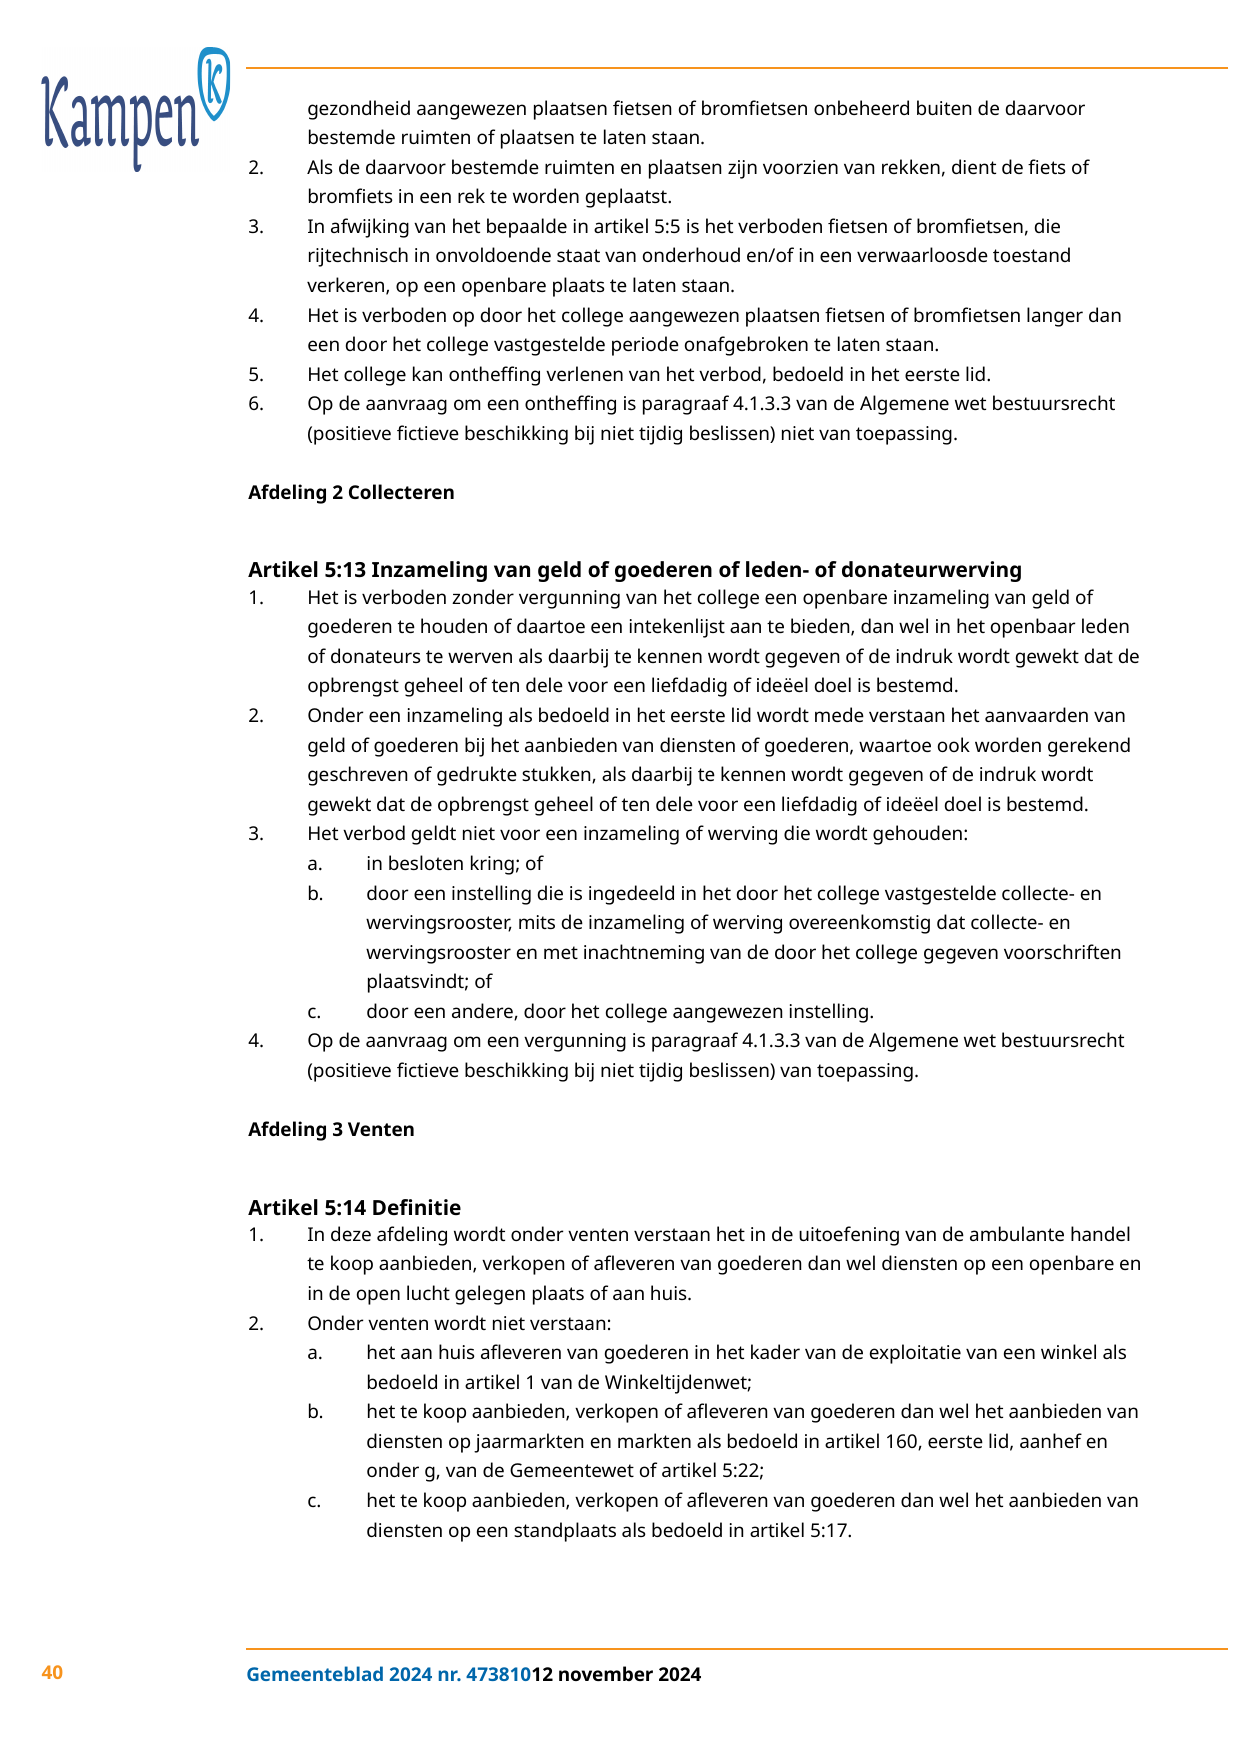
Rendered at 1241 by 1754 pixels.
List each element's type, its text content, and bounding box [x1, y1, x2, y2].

picture [41, 47, 231, 172]
list het te koop aanbieden, verkopen of afleveren van goederen dan wel het aanbieden van diensten op een standplaats als bedoeld in artikel 5:17. [307, 1487, 1152, 1543]
list door een instelling die is ingedeeld in het door het college vastgestelde collecte- en wervingsrooster, mits de inzameling of werving overeenkomstig dat collecte- en wervingsrooster en met inachtneming van de door het college gegeven voorschriften plaatsvindt; of [307, 880, 1152, 994]
text Afdeling 3 Venten [248, 1116, 1152, 1142]
list Het is verboden op door het college aangewezen plaatsen fietsen of bromfietsen langer dan een door het college vastgestelde periode onafgebroken te laten staan. [248, 302, 1152, 357]
list In deze afdeling wordt onder venten verstaan het in de uitoefening van de ambulante handel te koop aanbieden, verkopen of afleveren van goederen dan wel diensten op een openbare en in de open lucht gelegen plaats of aan huis. [248, 1221, 1152, 1306]
list Op de aanvraag om een ontheffing is paragraaf 4.1.3.3 van de Algemene wet bestuursrecht (positieve fictieve beschikking bij niet tijdig beslissen) niet van toepassing. [248, 391, 1152, 446]
list het te koop aanbieden, verkopen of afleveren van goederen dan wel het aanbieden van diensten op jaarmarkten en markten als bedoeld in artikel 160, eerste lid, aanhef en onder g, van de Gemeentewet of artikel 5:22; [307, 1398, 1152, 1483]
list Het college kan ontheffing verlenen van het verbod, bedoeld in het eerste lid. [248, 361, 1152, 387]
list gezondheid aangewezen plaatsen fietsen of bromfietsen onbeheerd buiten de daarvoor bestemde ruimten of plaatsen te laten staan. [248, 95, 1152, 150]
list door een andere, door het college aangewezen instelling. [307, 998, 1152, 1024]
list Het is verboden zonder vergunning van het college een openbare inzameling van geld of goederen te houden of daartoe een intekenlijst aan te bieden, dan wel in het openbaar leden of donateurs te werven als daarbij te kennen wordt gegeven of de indruk wordt gewekt dat de opbrengst geheel of ten dele voor een liefdadig of ideëel doel is bestemd. [248, 584, 1152, 698]
list In afwijking van het bepaalde in artikel 5:5 is het verboden fietsen of bromfietsen, die rijtechnisch in onvoldoende staat van onderhoud en/of in een verwaarloosde toestand verkeren, op een openbare plaats te laten staan. [248, 213, 1152, 298]
text Artikel 5:14 Definitie [248, 1193, 1152, 1221]
text Artikel 5:13 Inzameling van geld of goederen of leden- of donateurwerving [248, 556, 1152, 584]
text Afdeling 2 Collecteren [248, 479, 1152, 505]
list in besloten kring; of [307, 850, 1152, 876]
list Op de aanvraag om een vergunning is paragraaf 4.1.3.3 van de Algemene wet bestuursrecht (positieve fictieve beschikking bij niet tijdig beslissen) van toepassing. [248, 1028, 1152, 1083]
list Onder venten wordt niet verstaan: [248, 1310, 1152, 1336]
list Onder een inzameling als bedoeld in het eerste lid wordt mede verstaan het aanvaarden van geld of goederen bij het aanbieden van diensten of goederen, waartoe ook worden gerekend geschreven of gedrukte stukken, als daarbij te kennen wordt gegeven of de indruk wordt gewekt dat de opbrengst geheel of ten dele voor een liefdadig of ideëel doel is bestemd. [248, 702, 1152, 817]
list Als de daarvoor bestemde ruimten en plaatsen zijn voorzien van rekken, dient de fiets of bromfiets in een rek te worden geplaatst. [248, 154, 1152, 209]
list Het verbod geldt niet voor een inzameling of werving die wordt gehouden: [248, 821, 1152, 846]
list het aan huis afleveren van goederen in het kader van de exploitatie van een winkel als bedoeld in artikel 1 van de Winkeltijdenwet; [307, 1339, 1152, 1395]
